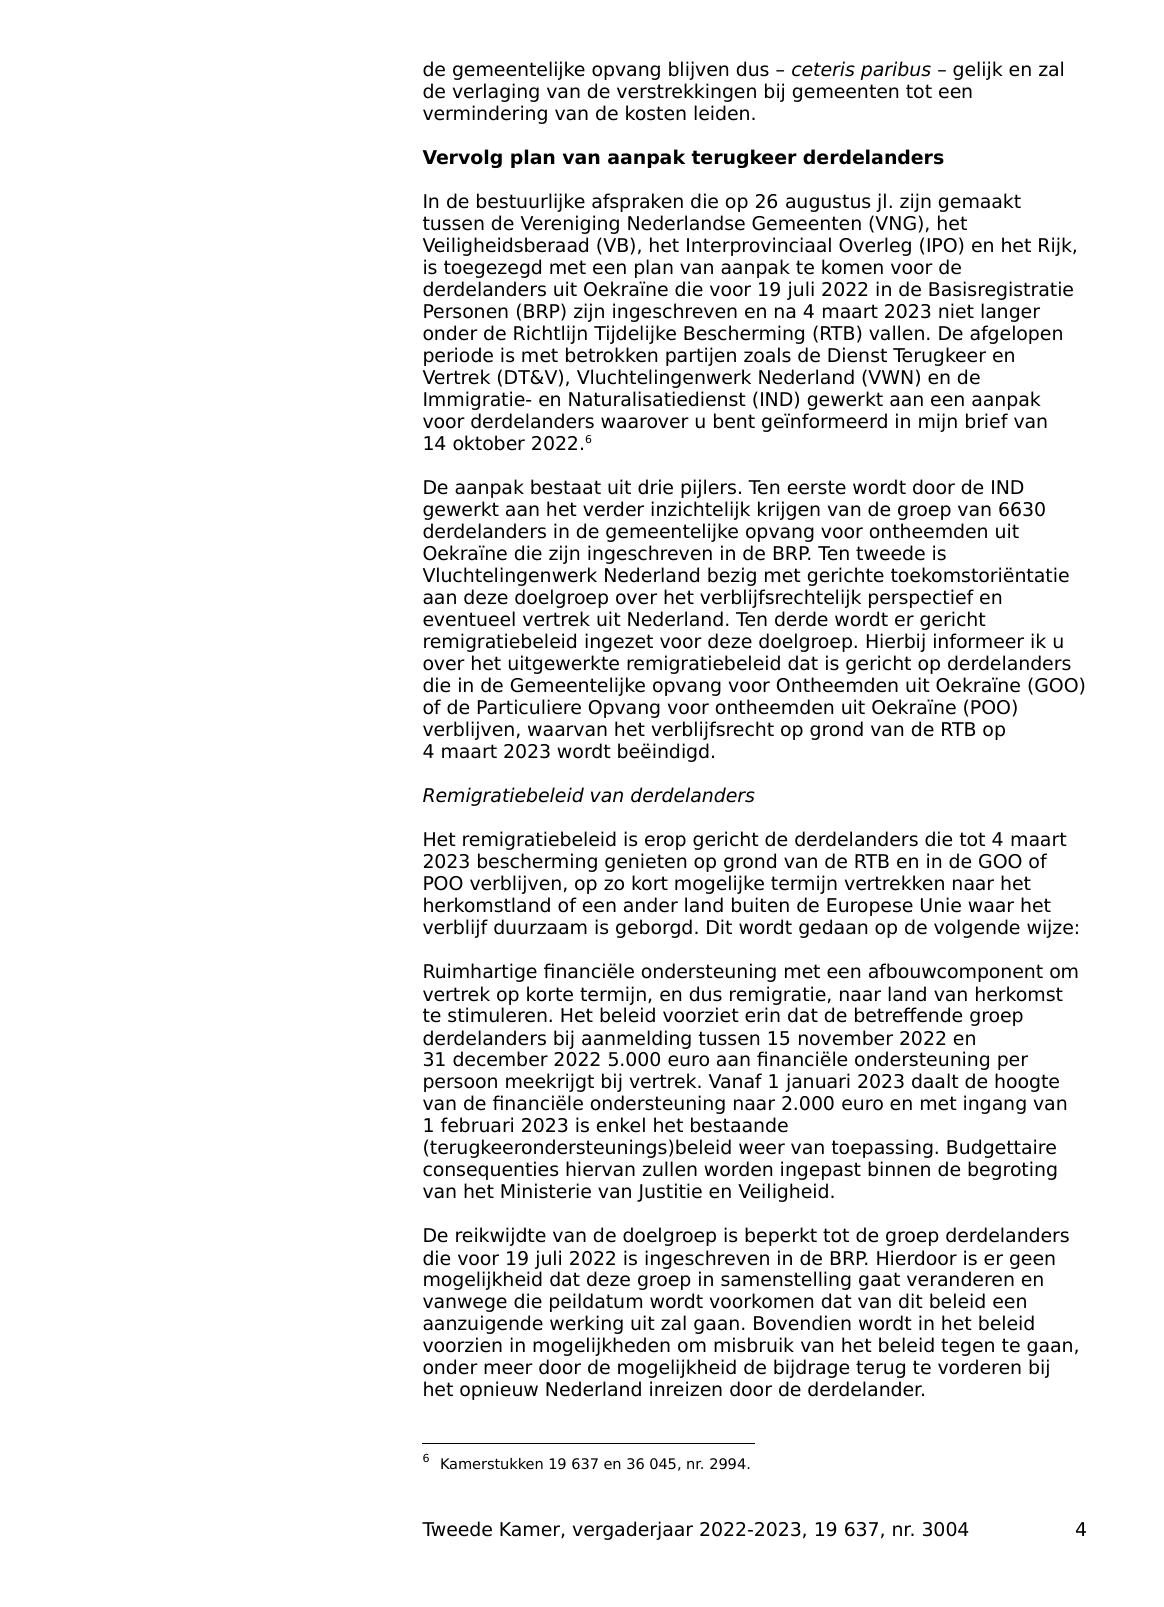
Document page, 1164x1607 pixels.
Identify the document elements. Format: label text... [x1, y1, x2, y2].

text Kamerstukken 19 637 en 36 045, nr. 2994. [422, 1452, 1087, 1474]
text de gemeentelijke opvang blijven dus – ceteris paribus – gelijk en zal de verlaging van de verstrekkingen bij gemeenten tot een vermindering van de kosten leiden. [422, 59, 1087, 125]
text Het remigratiebeleid is erop gericht de derdelanders die tot 4 maart 2023 bescherming genieten op grond van de RTB en in de GOO of POO verblijven, op zo kort mogelijke termijn vertrekken naar het herkomstland of een ander land buiten de Europese Unie waar het verblijf duurzaam is geborgd. Dit wordt gedaan op de volgende wijze: [422, 829, 1087, 939]
text In de bestuurlijke afspraken die op 26 augustus jl. zijn gemaakt tussen de Vereniging Nederlandse Gemeenten (VNG), het Veiligheidsberaad (VB), het Interprovinciaal Overleg (IPO) en het Rijk, is toegezegd met een plan van aanpak te komen voor de derdelanders uit Oekraïne die voor 19 juli 2022 in de Basisregistratie Personen (BRP) zijn ingeschreven en na 4 maart 2023 niet langer onder de Richtlijn Tijdelijke Bescherming (RTB) vallen. De afgelopen periode is met betrokken partijen zoals de Dienst Terugkeer en Vertrek (DT&V), Vluchtelingenwerk Nederland (VWN) en de Immigratie- en Naturalisatiedienst (IND) gewerkt aan een aanpak voor derdelanders waarover u bent geïnformeerd in mijn brief van 14 oktober 2022. [422, 191, 1087, 455]
subtitle Vervolg plan van aanpak terugkeer derdelanders [422, 147, 1087, 169]
subtitle Remigratiebeleid van derdelanders [422, 785, 1087, 807]
text Ruimhartige financiële ondersteuning met een afbouwcomponent om vertrek op korte termijn, en dus remigratie, naar land van herkomst te stimuleren. Het beleid voorziet erin dat de betreffende groep derdelanders bij aanmelding tussen 15 november 2022 en 31 december 2022 5.000 euro aan financiële ondersteuning per persoon meekrijgt bij vertrek. Vanaf 1 januari 2023 daalt de hoogte van de financiële ondersteuning naar 2.000 euro en met ingang van 1 februari 2023 is enkel het bestaande (terugkeerondersteunings)beleid weer van toepassing. Budgettaire consequenties hiervan zullen worden ingepast binnen de begroting van het Ministerie van Justitie en Veiligheid. [422, 961, 1087, 1203]
text De reikwijdte van de doelgroep is beperkt tot de groep derdelanders die voor 19 juli 2022 is ingeschreven in de BRP. Hierdoor is er geen mogelijkheid dat deze groep in samenstelling gaat veranderen en vanwege die peildatum wordt voorkomen dat van dit beleid een aanzuigende werking uit zal gaan. Bovendien wordt in het beleid voorzien in mogelijkheden om misbruik van het beleid tegen te gaan, onder meer door de mogelijkheid de bijdrage terug te vorderen bij het opnieuw Nederland inreizen door de derdelander. [422, 1225, 1087, 1401]
text De aanpak bestaat uit drie pijlers. Ten eerste wordt door de IND gewerkt aan het verder inzichtelijk krijgen van de groep van 6630 derdelanders in de gemeentelijke opvang voor ontheemden uit Oekraïne die zijn ingeschreven in de BRP. Ten tweede is Vluchtelingenwerk Nederland bezig met gerichte toekomstoriëntatie aan deze doelgroep over het verblijfsrechtelijk perspectief en eventueel vertrek uit Nederland. Ten derde wordt er gericht remigratiebeleid ingezet voor deze doelgroep. Hierbij informeer ik u over het uitgewerkte remigratiebeleid dat is gericht op derdelanders die in de Gemeentelijke opvang voor Ontheemden uit Oekraïne (GOO) of de Particuliere Opvang voor ontheemden uit Oekraïne (POO) verblijven, waarvan het verblijfsrecht op grond van de RTB op 4 maart 2023 wordt beëindigd. [422, 477, 1087, 763]
